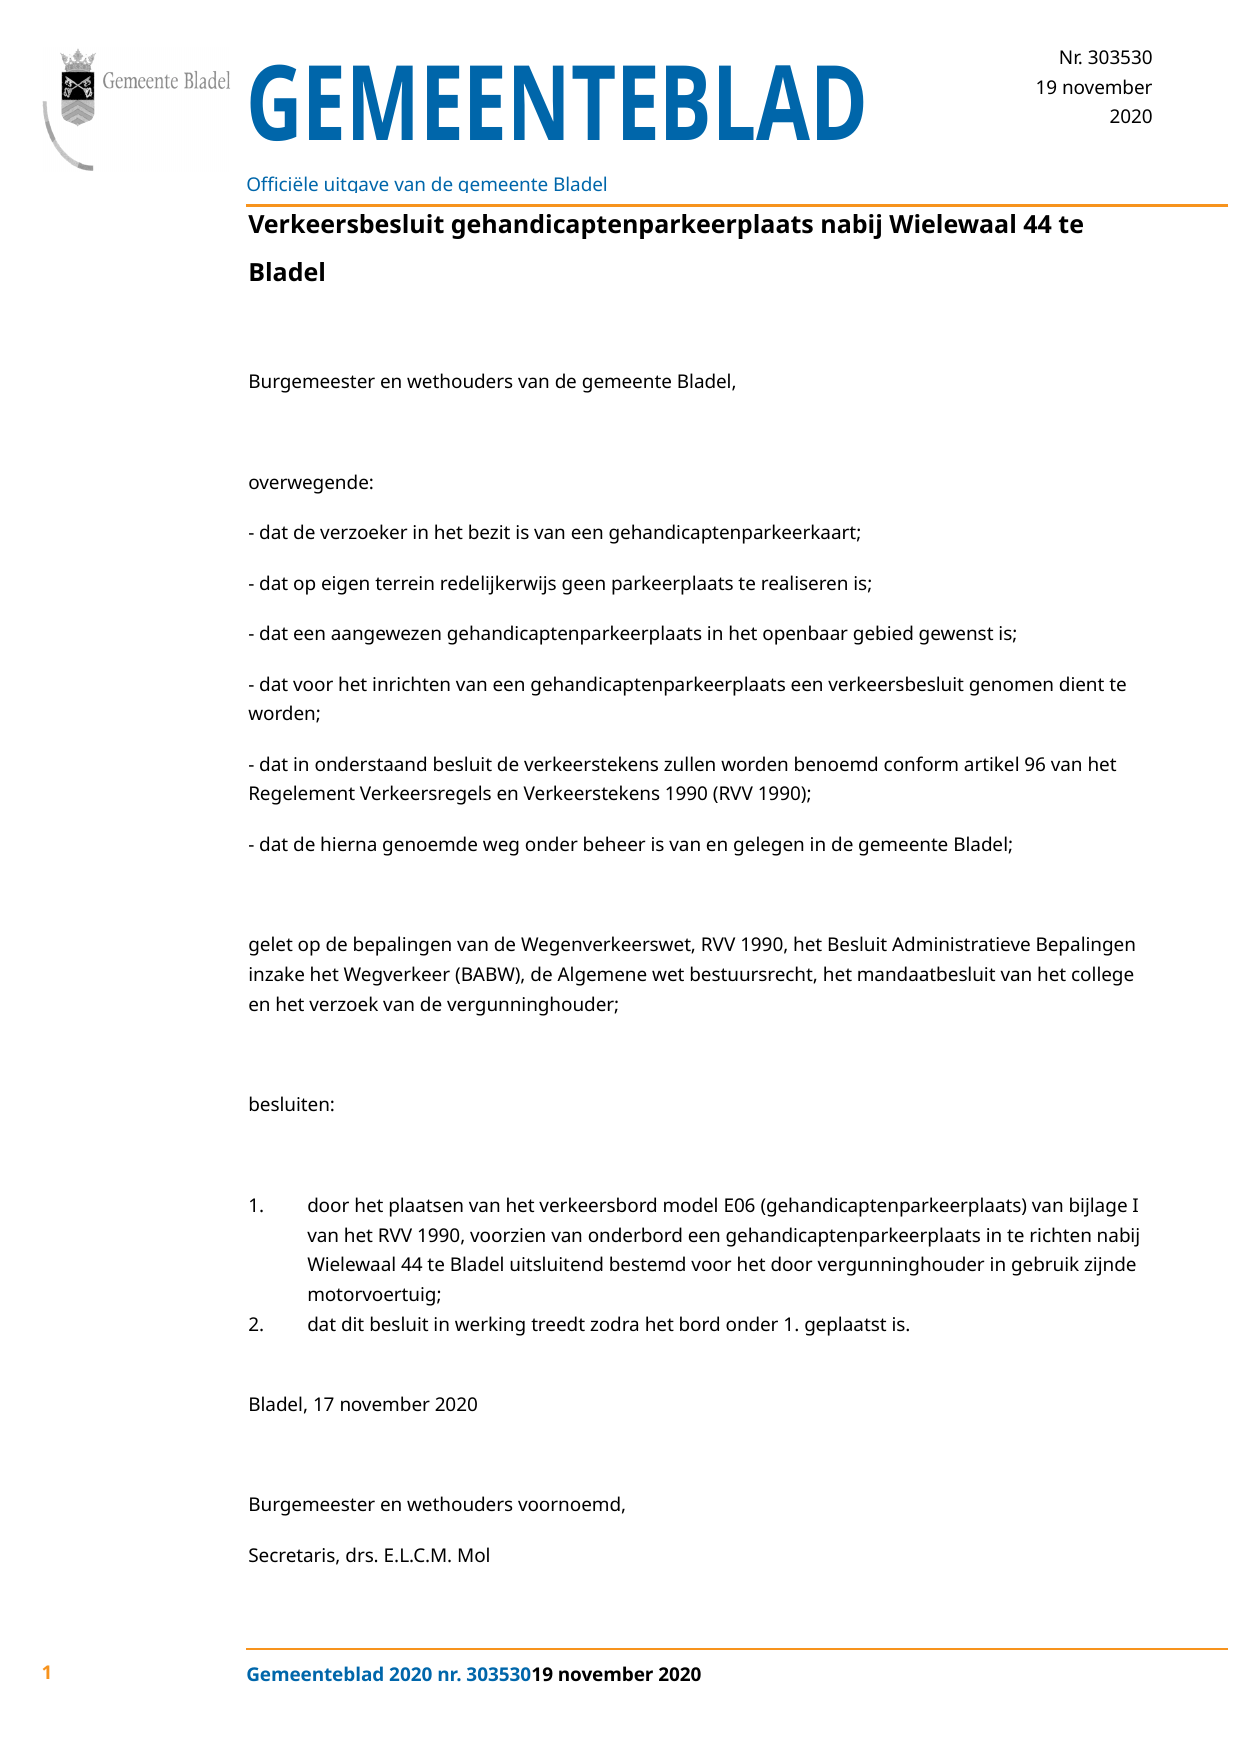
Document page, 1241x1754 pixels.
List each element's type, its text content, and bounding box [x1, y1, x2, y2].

list door het plaatsen van het verkeersbord model E06 (gehandicaptenparkeerplaats) van bijlage I van het RVV 1990, voorzien van onderbord een gehandicaptenparkeerplaats in te richten nabij Wielewaal 44 te Bladel uitsluitend bestemd voor het door vergunninghouder in gebruik zijnde motorvoertuig; [248, 1192, 1152, 1307]
text - dat in onderstaand besluit de verkeerstekens zullen worden benoemd conform artikel 96 van het Regelement Verkeersregels en Verkeerstekens 1990 (RVV 1990); [248, 751, 1152, 806]
text besluiten: [248, 1092, 1152, 1117]
text - dat de hierna genoemde weg onder beheer is van en gelegen in de gemeente Bladel; [248, 831, 1152, 857]
text Verkeersbesluit gehandicaptenparkeerplaats nabij Wielewaal 44 te Bladel [248, 207, 1152, 288]
text - dat een aangewezen gehandicaptenparkeerplaats in het openbaar gebied gewenst is; [248, 620, 1152, 646]
text Burgemeester en wethouders van de gemeente Bladel, [248, 368, 1152, 394]
text - dat de verzoeker in het bezit is van een gehandicaptenparkeerkaart; [248, 519, 1152, 545]
list dat dit besluit in werking treedt zodra het bord onder 1. geplaatst is. [248, 1311, 1152, 1337]
text - dat voor het inrichten van een gehandicaptenparkeerplaats een verkeersbesluit genomen dient te worden; [248, 671, 1152, 726]
picture [41, 47, 231, 172]
text gelet op de bepalingen van de Wegenverkeerswet, RVV 1990, het Besluit Administratieve Bepalingen inzake het Wegverkeer (BABW), de Algemene wet bestuursrecht, het mandaatbesluit van het college en het verzoek van de vergunninghouder; [248, 932, 1152, 1017]
text Bladel, 17 november 2020 [248, 1391, 1152, 1417]
text - dat op eigen terrein redelijkerwijs geen parkeerplaats te realiseren is; [248, 570, 1152, 596]
text overwegende: [248, 469, 1152, 495]
text Secretaris, drs. E.L.C.M. Mol [248, 1542, 1152, 1568]
text Burgemeester en wethouders voornoemd, [248, 1492, 1152, 1517]
